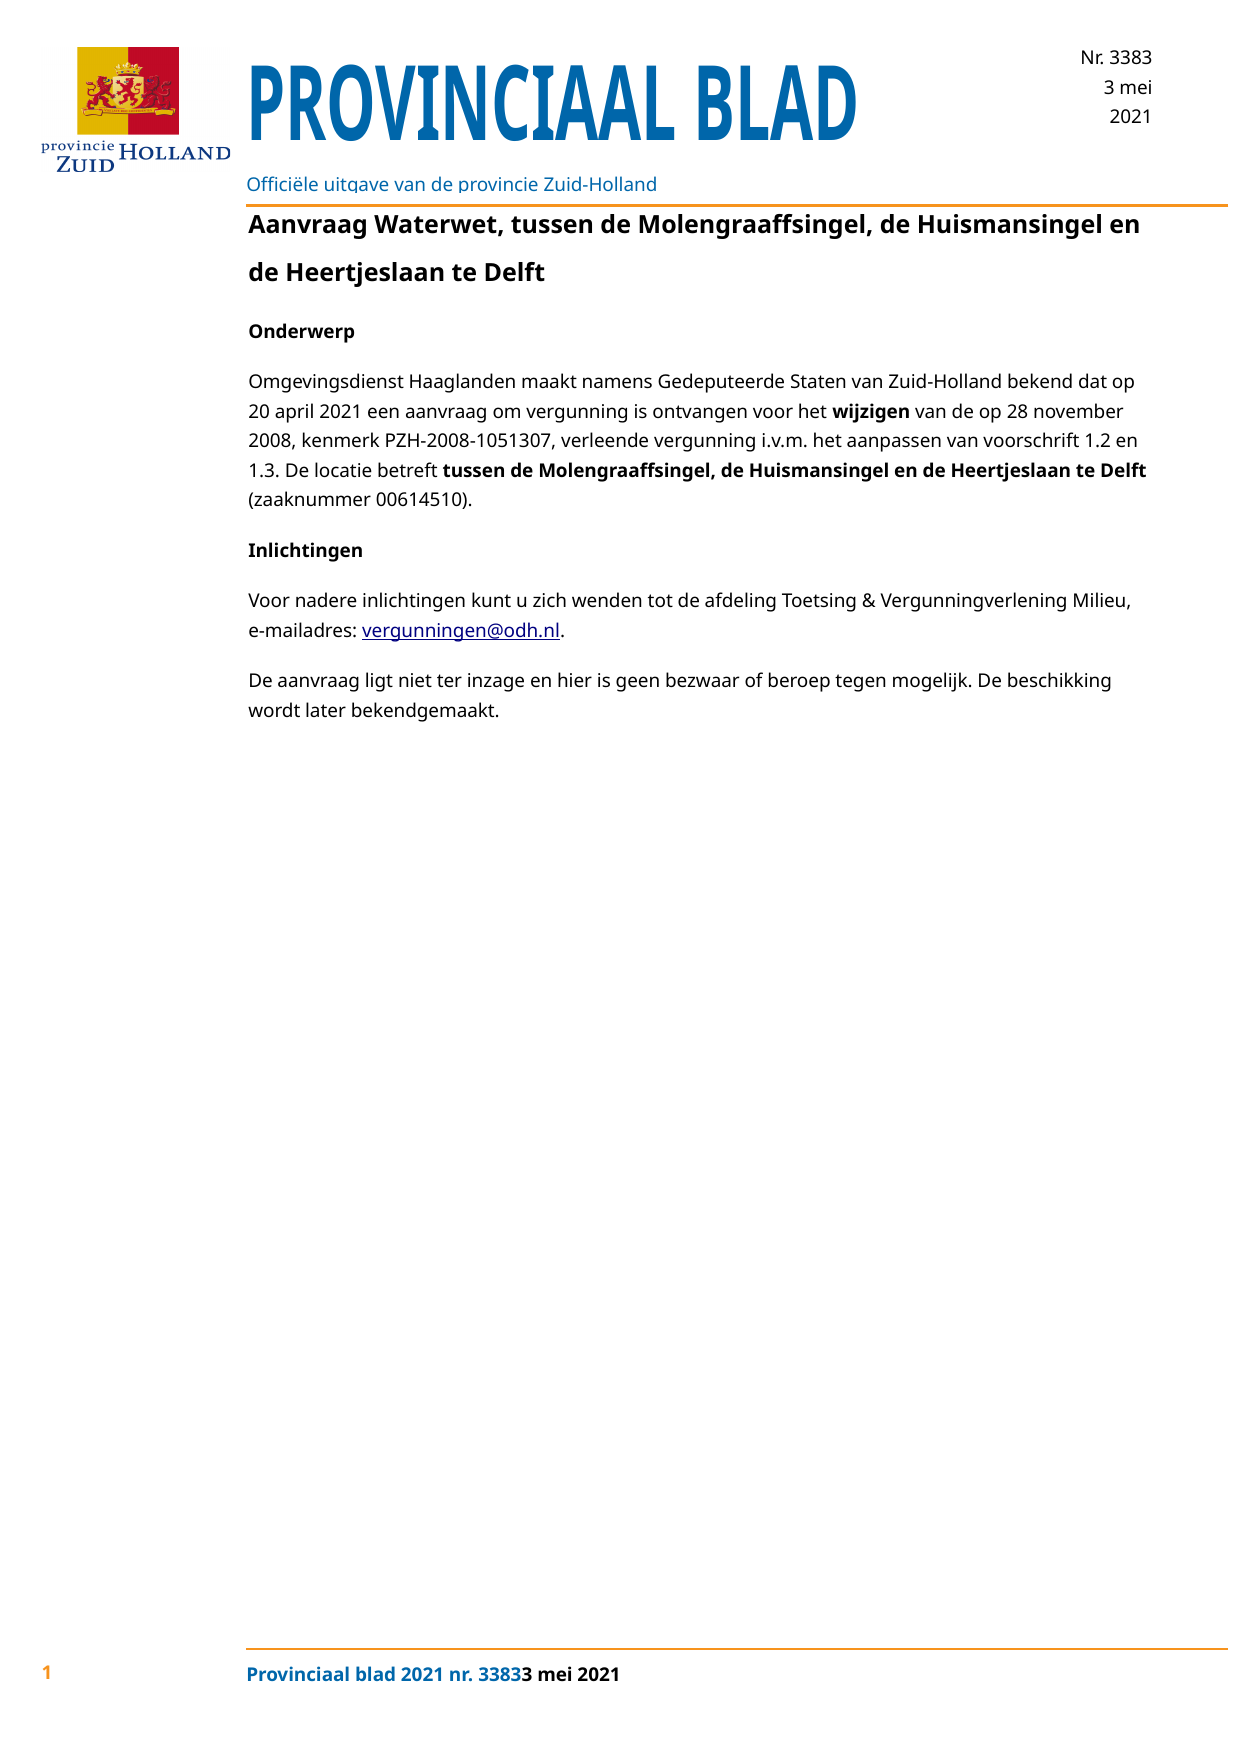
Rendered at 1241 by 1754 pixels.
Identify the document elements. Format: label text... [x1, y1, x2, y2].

text Voor nadere inlichtingen kunt u zich wenden tot de afdeling Toetsing & Vergunningverlening Milieu, e-mailadres: vergunningen@odh.nl. [248, 587, 1152, 643]
picture [41, 47, 231, 172]
text De aanvraag ligt niet ter inzage en hier is geen bezwaar of beroep tegen mogelijk. De beschikking wordt later bekendgemaakt. [248, 667, 1152, 723]
text Omgevingsdienst Haaglanden maakt namens Gedeputeerde Staten van Zuid-Holland bekend dat op 20 april 2021 een aanvraag om vergunning is ontvangen voor het wijzigen van de op 28 november 2008, kenmerk PZH-2008-1051307, verleende vergunning i.v.m. het aanpassen van voorschrift 1.2 en 1.3. De locatie betreft tussen de Molengraaffsingel, de Huismansingel en de Heertjeslaan te Delft (zaaknummer 00614510). [248, 368, 1152, 512]
text Onderwerp [248, 318, 1152, 344]
text Inlichtingen [248, 537, 1152, 563]
text Aanvraag Waterwet, tussen de Molengraaffsingel, de Huismansingel en de Heertjeslaan te Delft [248, 207, 1152, 288]
